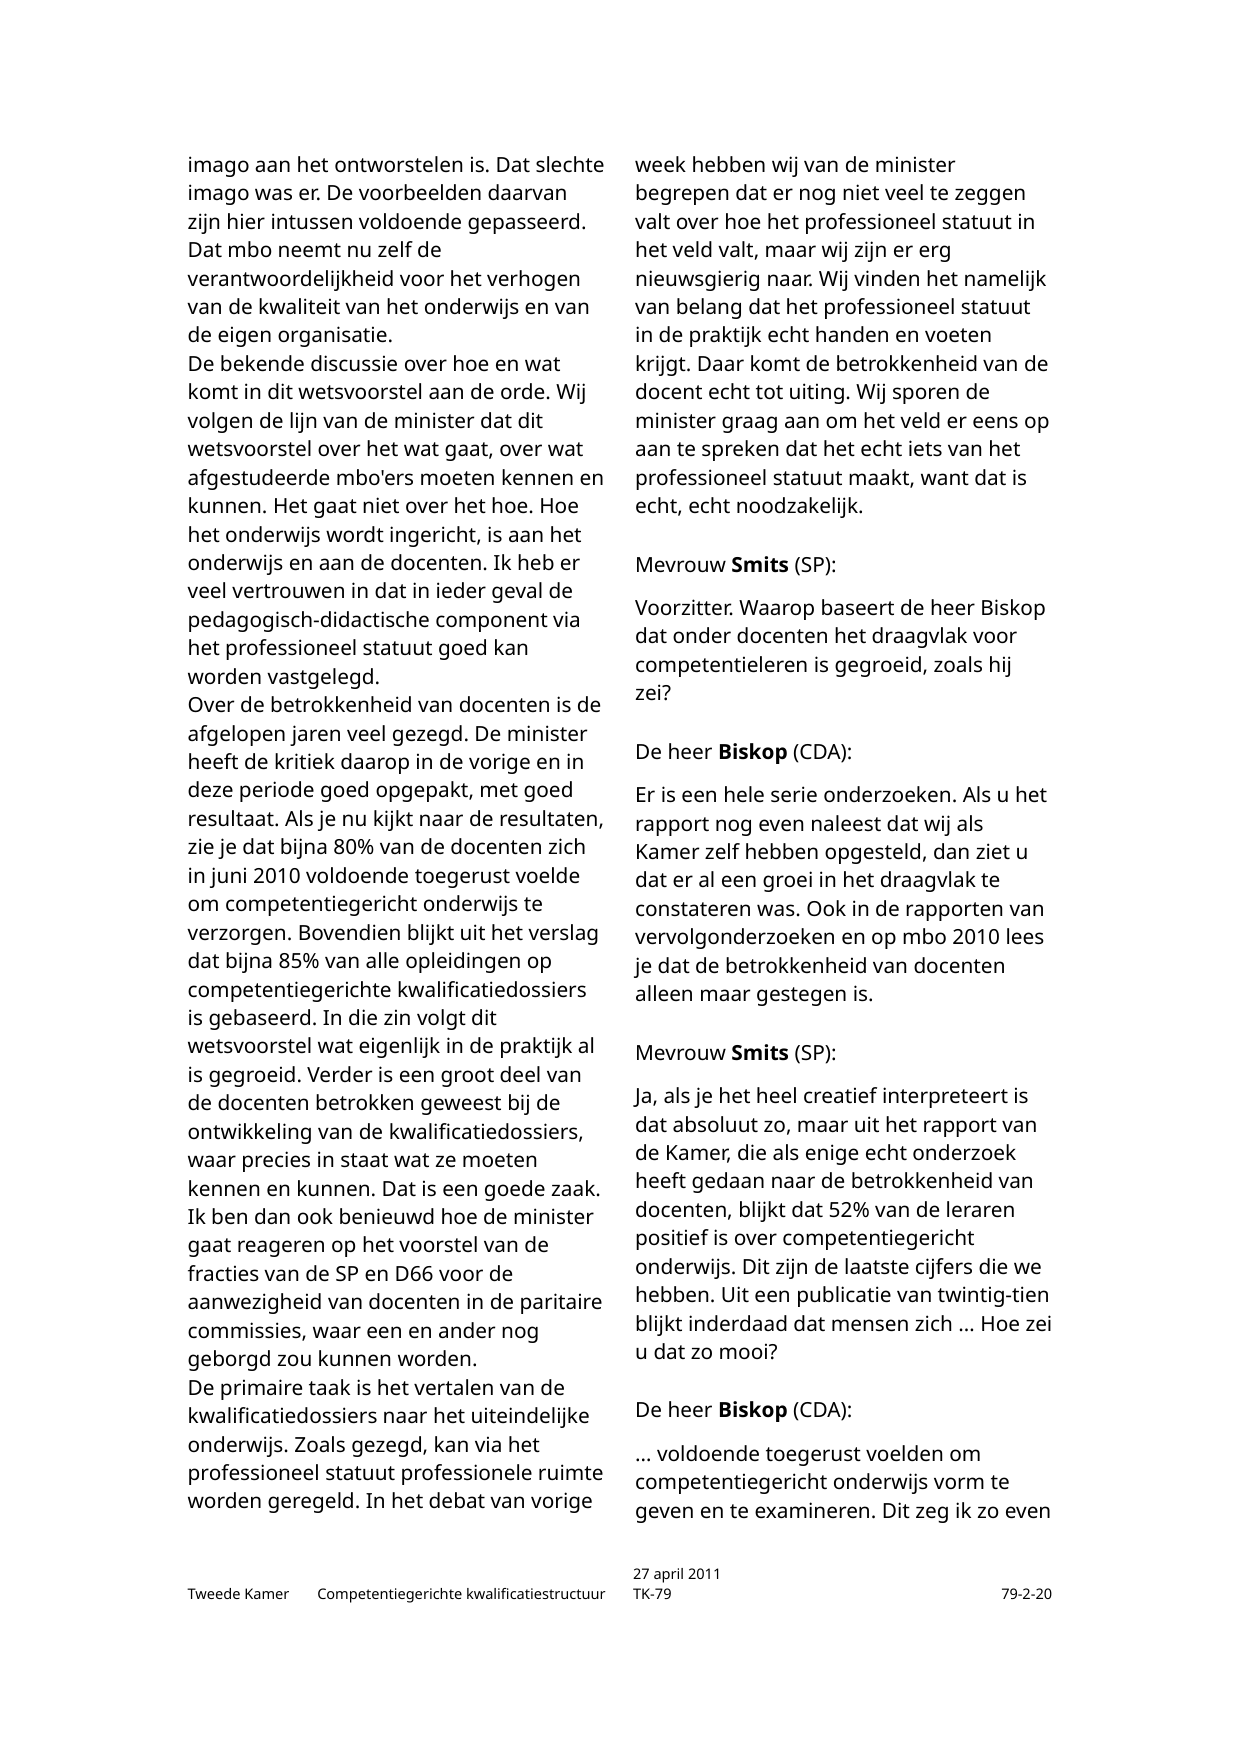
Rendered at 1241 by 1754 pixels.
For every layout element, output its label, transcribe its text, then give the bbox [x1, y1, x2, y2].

text Mevrouw Smits (SP): [635, 550, 1053, 578]
text Over de betrokkenheid van docenten is de afgelopen jaren veel gezegd. De minister heeft de kritiek daarop in de vorige en in deze periode goed opgepakt, met goed resultaat. Als je nu kijkt naar de resultaten, zie je dat bijna 80% van de docenten zich in juni 2010 voldoende toegerust voelde om competentiegericht onderwijs te verzorgen. Bovendien blijkt uit het verslag dat bijna 85% van alle opleidingen op competentiegerichte kwalificatiedossiers is gebaseerd. In die zin volgt dit wetsvoorstel wat eigenlijk in de praktijk al is gegroeid. Verder is een groot deel van de docenten betrokken geweest bij de ontwikkeling van de kwalificatiedossiers, waar precies in staat wat ze moeten kennen en kunnen. Dat is een goede zaak. Ik ben dan ook benieuwd hoe de minister gaat reageren op het voorstel van de fracties van de SP en D66 voor de aanwezigheid van docenten in de paritaire commissies, waar een en ander nog geborgd zou kunnen worden. [187, 690, 605, 1373]
text De heer Biskop (CDA): [635, 737, 1053, 765]
text Mevrouw Smits (SP): [635, 1038, 1053, 1066]
text De heer Biskop (CDA): [635, 1396, 1053, 1424]
text De primaire taak is het vertalen van de kwalificatiedossiers naar het uiteindelijke onderwijs. Zoals gezegd, kan via het professioneel statuut professionele ruimte worden geregeld. In het debat van vorige [187, 1373, 605, 1515]
text … voldoende toegerust voelden om competentiegericht onderwijs vorm te geven en te examineren. Dit zeg ik zo even [635, 1439, 1053, 1524]
text Ja, als je het heel creatief interpreteert is dat absoluut zo, maar uit het rapport van de Kamer, die als enige echt onderzoek heeft gedaan naar de betrokkenheid van docenten, blijkt dat 52% van de leraren positief is over competentiegericht onderwijs. Dit zijn de laatste cijfers die we hebben. Uit een publicatie van twintig-tien blijkt inderdaad dat mensen zich … Hoe zei u dat zo mooi? [635, 1081, 1053, 1366]
text week hebben wij van de minister begrepen dat er nog niet veel te zeggen valt over hoe het professioneel statuut in het veld valt, maar wij zijn er erg nieuwsgierig naar. Wij vinden het namelijk van belang dat het professioneel statuut in de praktijk echt handen en voeten krijgt. Daar komt de betrokkenheid van de docent echt tot uiting. Wij sporen de minister graag aan om het veld er eens op aan te spreken dat het echt iets van het professioneel statuut maakt, want dat is echt, echt noodzakelijk. [635, 150, 1053, 520]
text Er is een hele serie onderzoeken. Als u het rapport nog even naleest dat wij als Kamer zelf hebben opgesteld, dan ziet u dat er al een groei in het draagvlak te constateren was. Ook in de rapporten van vervolgonderzoeken en op mbo 2010 lees je dat de betrokkenheid van docenten alleen maar gestegen is. [635, 780, 1053, 1008]
text Voorzitter. Waarop baseert de heer Biskop dat onder docenten het draagvlak voor competentieleren is gegroeid, zoals hij zei? [635, 593, 1053, 707]
text imago aan het ontworstelen is. Dat slechte imago was er. De voorbeelden daarvan zijn hier intussen voldoende gepasseerd. Dat mbo neemt nu zelf de verantwoordelijkheid voor het verhogen van de kwaliteit van het onderwijs en van de eigen organisatie. [187, 150, 605, 349]
text De bekende discussie over hoe en wat komt in dit wetsvoorstel aan de orde. Wij volgen de lijn van de minister dat dit wetsvoorstel over het wat gaat, over wat afgestudeerde mbo'ers moeten kennen en kunnen. Het gaat niet over het hoe. Hoe het onderwijs wordt ingericht, is aan het onderwijs en aan de docenten. Ik heb er veel vertrouwen in dat in ieder geval de pedagogisch-didactische component via het professioneel statuut goed kan worden vastgelegd. [187, 349, 605, 690]
